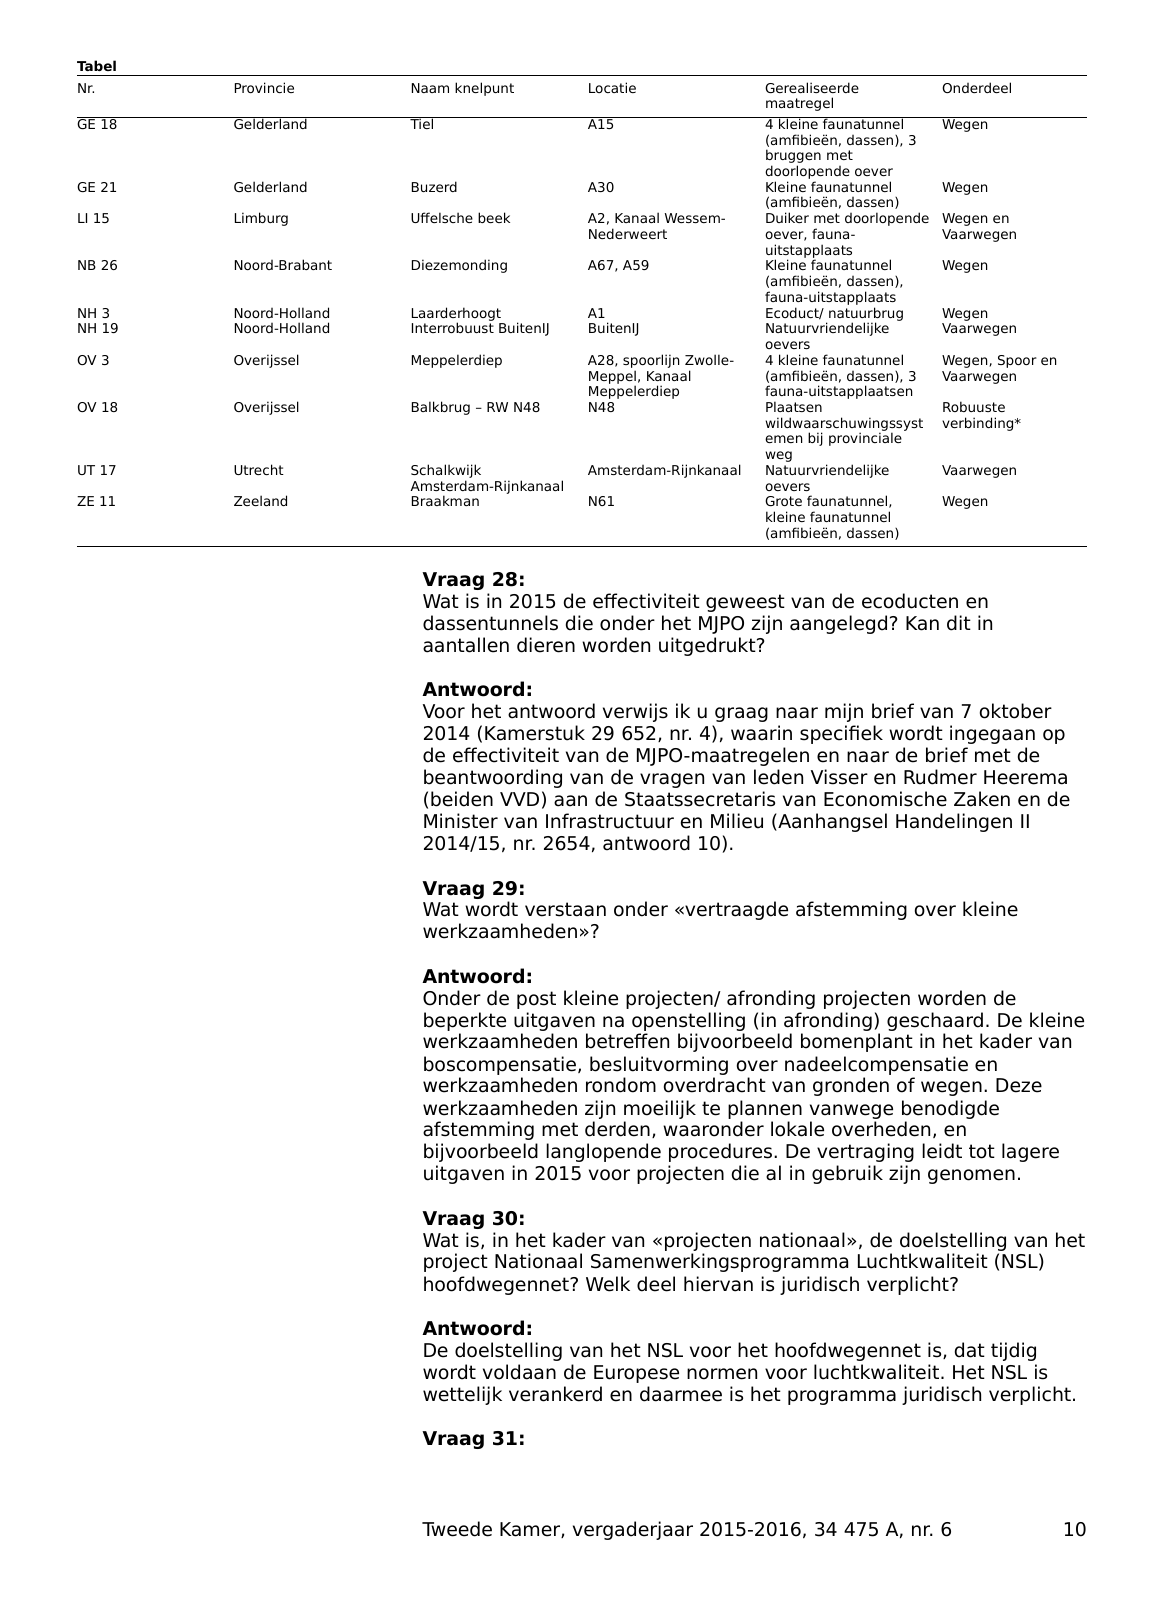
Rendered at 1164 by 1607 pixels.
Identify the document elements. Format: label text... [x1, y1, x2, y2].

table_cell A30 [582, 180, 759, 211]
table_cell Overijssel [227, 400, 404, 463]
table_cell Utrecht [227, 463, 404, 494]
table_cell Noord-Brabant [227, 258, 404, 305]
table_cell 4 kleine faunatunnel (amfibieën, dassen), 3 bruggen met doorlopende oever [759, 118, 936, 179]
text De doelstelling van het NSL voor het hoofdwegennet is, dat tijdig wordt voldaan de Europese normen voor luchtkwaliteit. Het NSL is wettelijk verankerd en daarmee is het programma juridisch verplicht. [422, 1339, 1087, 1406]
table_cell Braakman [405, 494, 582, 546]
table_cell Tiel [405, 118, 582, 179]
table_cell Wegen [936, 494, 1087, 546]
table_cell Uffelsche beek [405, 211, 582, 258]
table_cell OV 18 [77, 400, 227, 463]
table_cell 4 kleine faunatunnel (amfibieën, dassen), 3 fauna-uitstapplaatsen [759, 353, 936, 400]
table_cell Grote faunatunnel, kleine faunatunnel (amfibieën, dassen) [759, 494, 936, 546]
table_cell ZE 11 [77, 494, 227, 546]
table_cell Interrobuust BuitenIJ [405, 321, 582, 353]
table_cell N61 [582, 494, 759, 546]
text Wat wordt verstaan onder «vertraagde afstemming over kleine werkzaamheden»? [422, 899, 1087, 943]
table_cell Kleine faunatunnel (amfibieën, dassen), fauna-uitstapplaats [759, 258, 936, 305]
table_cell Diezemonding [405, 258, 582, 305]
table_cell A15 [582, 118, 759, 179]
table_cell Locatie [582, 76, 759, 117]
table_cell Nr. [77, 76, 227, 117]
table_cell OV 3 [77, 353, 227, 400]
table_cell Laarderhoogt [405, 305, 582, 321]
table_cell A28, spoorlijn Zwolle-Meppel, Kanaal Meppelerdiep [582, 353, 759, 400]
table_cell Buzerd [405, 180, 582, 211]
text Vraag 29: [422, 877, 1087, 899]
table_cell Kleine faunatunnel (amfibieën, dassen) [759, 180, 936, 211]
table_cell Wegen [936, 258, 1087, 305]
table_cell GE 18 [77, 118, 227, 179]
table_header Tabel [77, 59, 1087, 75]
table_cell Ecoduct/ natuurbrug [759, 305, 936, 321]
table_cell Natuurvriendelijke oevers [759, 463, 936, 494]
table_cell UT 17 [77, 463, 227, 494]
table_cell Duiker met doorlopende oever, fauna-uitstapplaats [759, 211, 936, 258]
table_cell LI 15 [77, 211, 227, 258]
table_cell NH 19 [77, 321, 227, 353]
table_cell Zeeland [227, 494, 404, 546]
table_cell Balkbrug – RW N48 [405, 400, 582, 463]
text Antwoord: [422, 966, 1087, 987]
table_cell Limburg [227, 211, 404, 258]
table_cell A1 [582, 305, 759, 321]
table_cell Robuuste verbinding* [936, 400, 1087, 463]
table_cell NB 26 [77, 258, 227, 305]
text Vraag 31: [422, 1428, 1087, 1450]
table_cell BuitenIJ [582, 321, 759, 353]
table_cell Wegen en Vaarwegen [936, 211, 1087, 258]
table_cell Noord-Holland [227, 305, 404, 321]
table_cell Gerealiseerde maatregel [759, 76, 936, 117]
table_cell Schalkwijk Amsterdam-Rijnkanaal [405, 463, 582, 494]
table_cell Onderdeel [936, 76, 1087, 117]
table_cell Wegen [936, 180, 1087, 211]
table_cell Naam knelpunt [405, 76, 582, 117]
table_cell Gelderland [227, 118, 404, 179]
table_cell Wegen [936, 305, 1087, 321]
table_cell Overijssel [227, 353, 404, 400]
table_cell Meppelerdiep [405, 353, 582, 400]
table_cell Wegen [936, 118, 1087, 179]
table_cell Provincie [227, 76, 404, 117]
table_cell Vaarwegen [936, 321, 1087, 353]
table_cell A2, Kanaal Wessem-Nederweert [582, 211, 759, 258]
text Onder de post kleine projecten/ afronding projecten worden de beperkte uitgaven na openstelling (in afronding) geschaard. De kleine werkzaamheden betreffen bijvoorbeeld bomenplant in het kader van boscompensatie, besluitvorming over nadeelcompensatie en werkzaamheden rondom overdracht van gronden of wegen. Deze werkzaamheden zijn moeilijk te plannen vanwege benodigde afstemming met derden, waaronder lokale overheden, en bijvoorbeeld langlopende procedures. De vertraging leidt tot lagere uitgaven in 2015 voor projecten die al in gebruik zijn genomen. [422, 987, 1087, 1185]
table_cell Wegen, Spoor en Vaarwegen [936, 353, 1087, 400]
table_cell A67, A59 [582, 258, 759, 305]
text Vraag 28: [422, 569, 1087, 591]
text Wat is in 2015 de effectiviteit geweest van de ecoducten en dassentunnels die onder het MJPO zijn aangelegd? Kan dit in aantallen dieren worden uitgedrukt? [422, 591, 1087, 657]
table_cell Amsterdam-Rijnkanaal [582, 463, 759, 494]
text Wat is, in het kader van «projecten nationaal», de doelstelling van het project Nationaal Samenwerkingsprogramma Luchtkwaliteit (NSL) hoofdwegennet? Welk deel hiervan is juridisch verplicht? [422, 1229, 1087, 1295]
text Voor het antwoord verwijs ik u graag naar mijn brief van 7 oktober 2014 (Kamerstuk 29 652, nr. 4), waarin specifiek wordt ingegaan op de effectiviteit van de MJPO-maatregelen en naar de brief met de beantwoording van de vragen van leden Visser en Rudmer Heerema (beiden VVD) aan de Staatssecretaris van Economische Zaken en de Minister van Infrastructuur en Milieu (Aanhangsel Handelingen II 2014/15, nr. 2654, antwoord 10). [422, 701, 1087, 855]
text Antwoord: [422, 1318, 1087, 1339]
table_cell Plaatsen wildwaarschuwingssystemen bij provinciale weg [759, 400, 936, 463]
table_cell Noord-Holland [227, 321, 404, 353]
table_cell Gelderland [227, 180, 404, 211]
text Vraag 30: [422, 1207, 1087, 1229]
text Antwoord: [422, 679, 1087, 701]
table_cell NH 3 [77, 305, 227, 321]
table_cell Vaarwegen [936, 463, 1087, 494]
table_cell N48 [582, 400, 759, 463]
table_cell Natuurvriendelijke oevers [759, 321, 936, 353]
table_cell GE 21 [77, 180, 227, 211]
